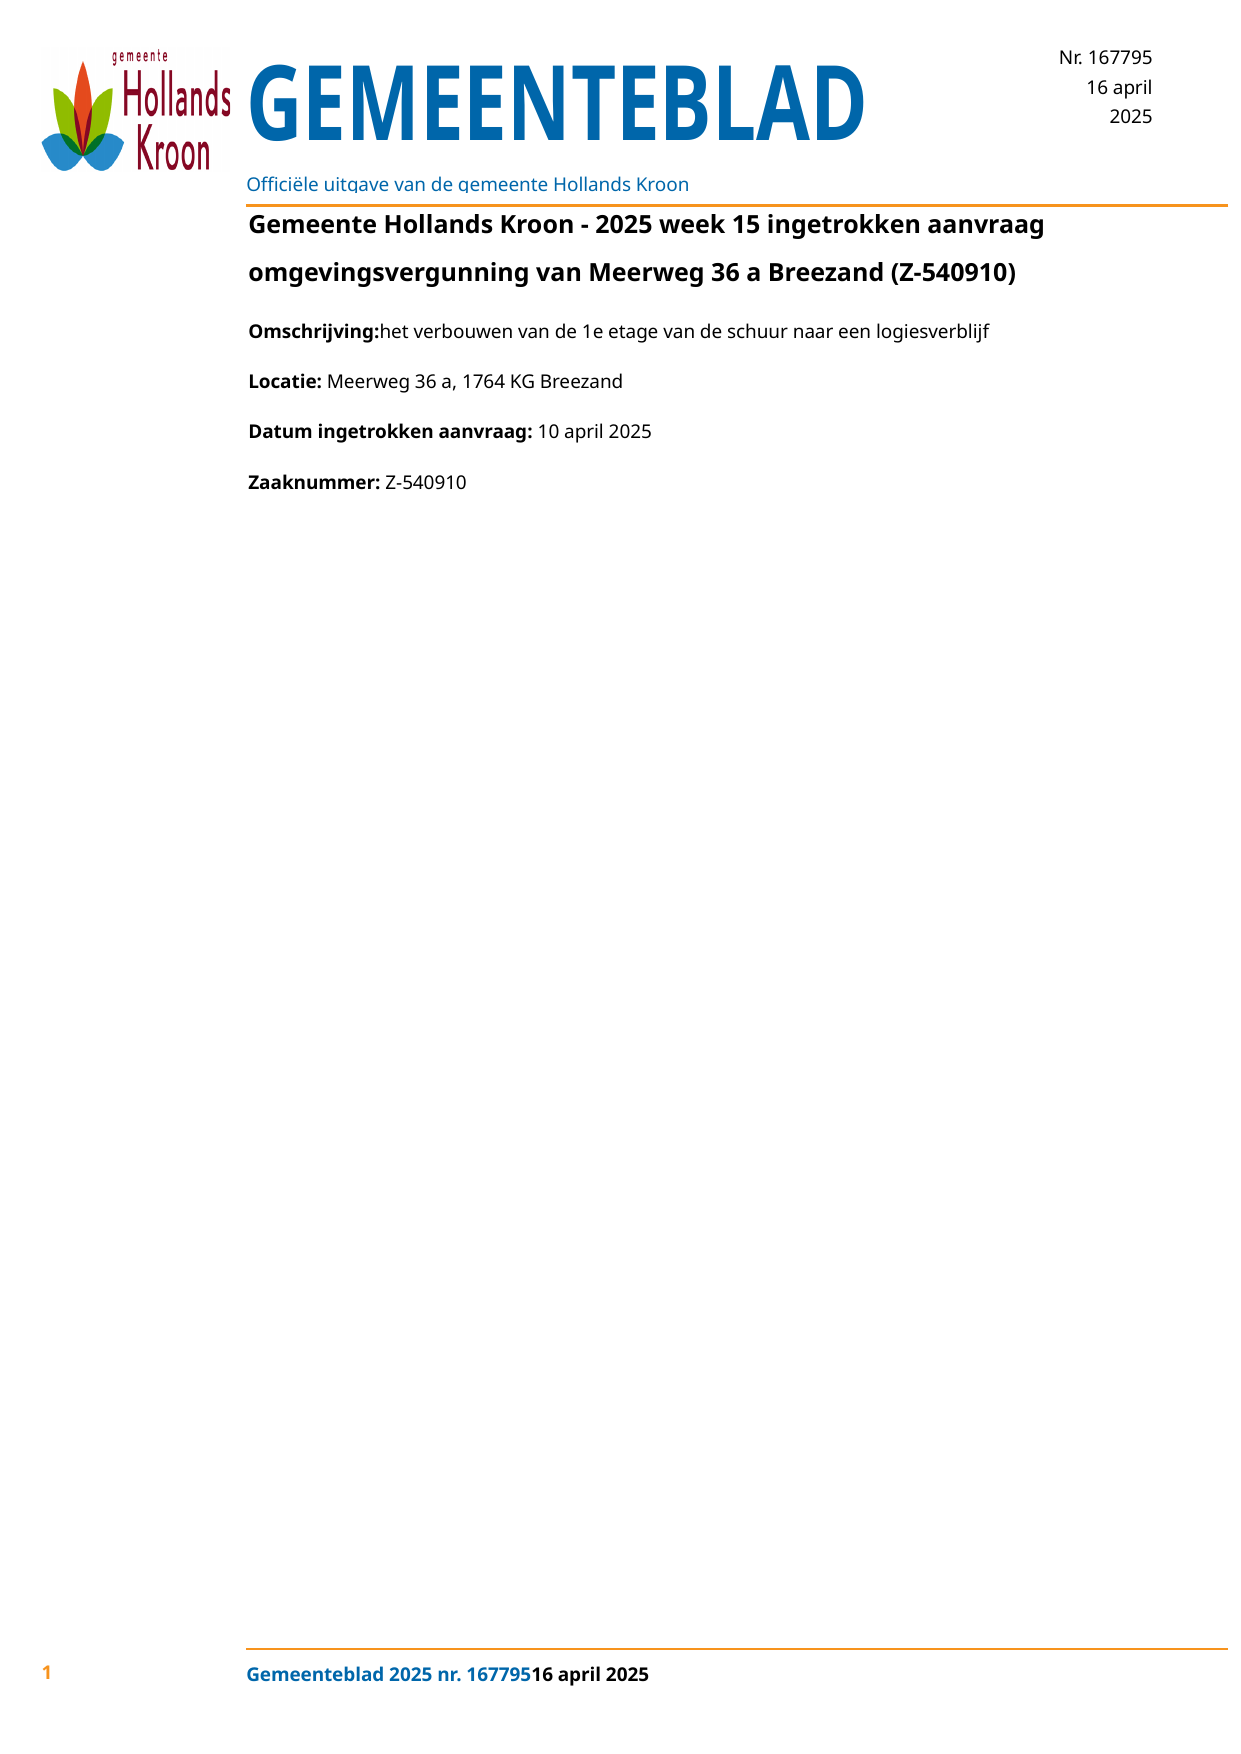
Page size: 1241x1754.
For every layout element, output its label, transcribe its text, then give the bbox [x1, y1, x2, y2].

text Locatie: Meerweg 36 a, 1764 KG Breezand [248, 368, 1152, 394]
text Zaaknummer: Z-540910 [248, 469, 1152, 495]
text Gemeente Hollands Kroon - 2025 week 15 ingetrokken aanvraag omgevingsvergunning van Meerweg 36 a Breezand (Z-540910) [248, 207, 1152, 288]
text Omschrijving:het verbouwen van de 1e etage van de schuur naar een logiesverblijf [248, 318, 1152, 344]
text Datum ingetrokken aanvraag: 10 april 2025 [248, 419, 1152, 444]
picture [41, 47, 231, 172]
